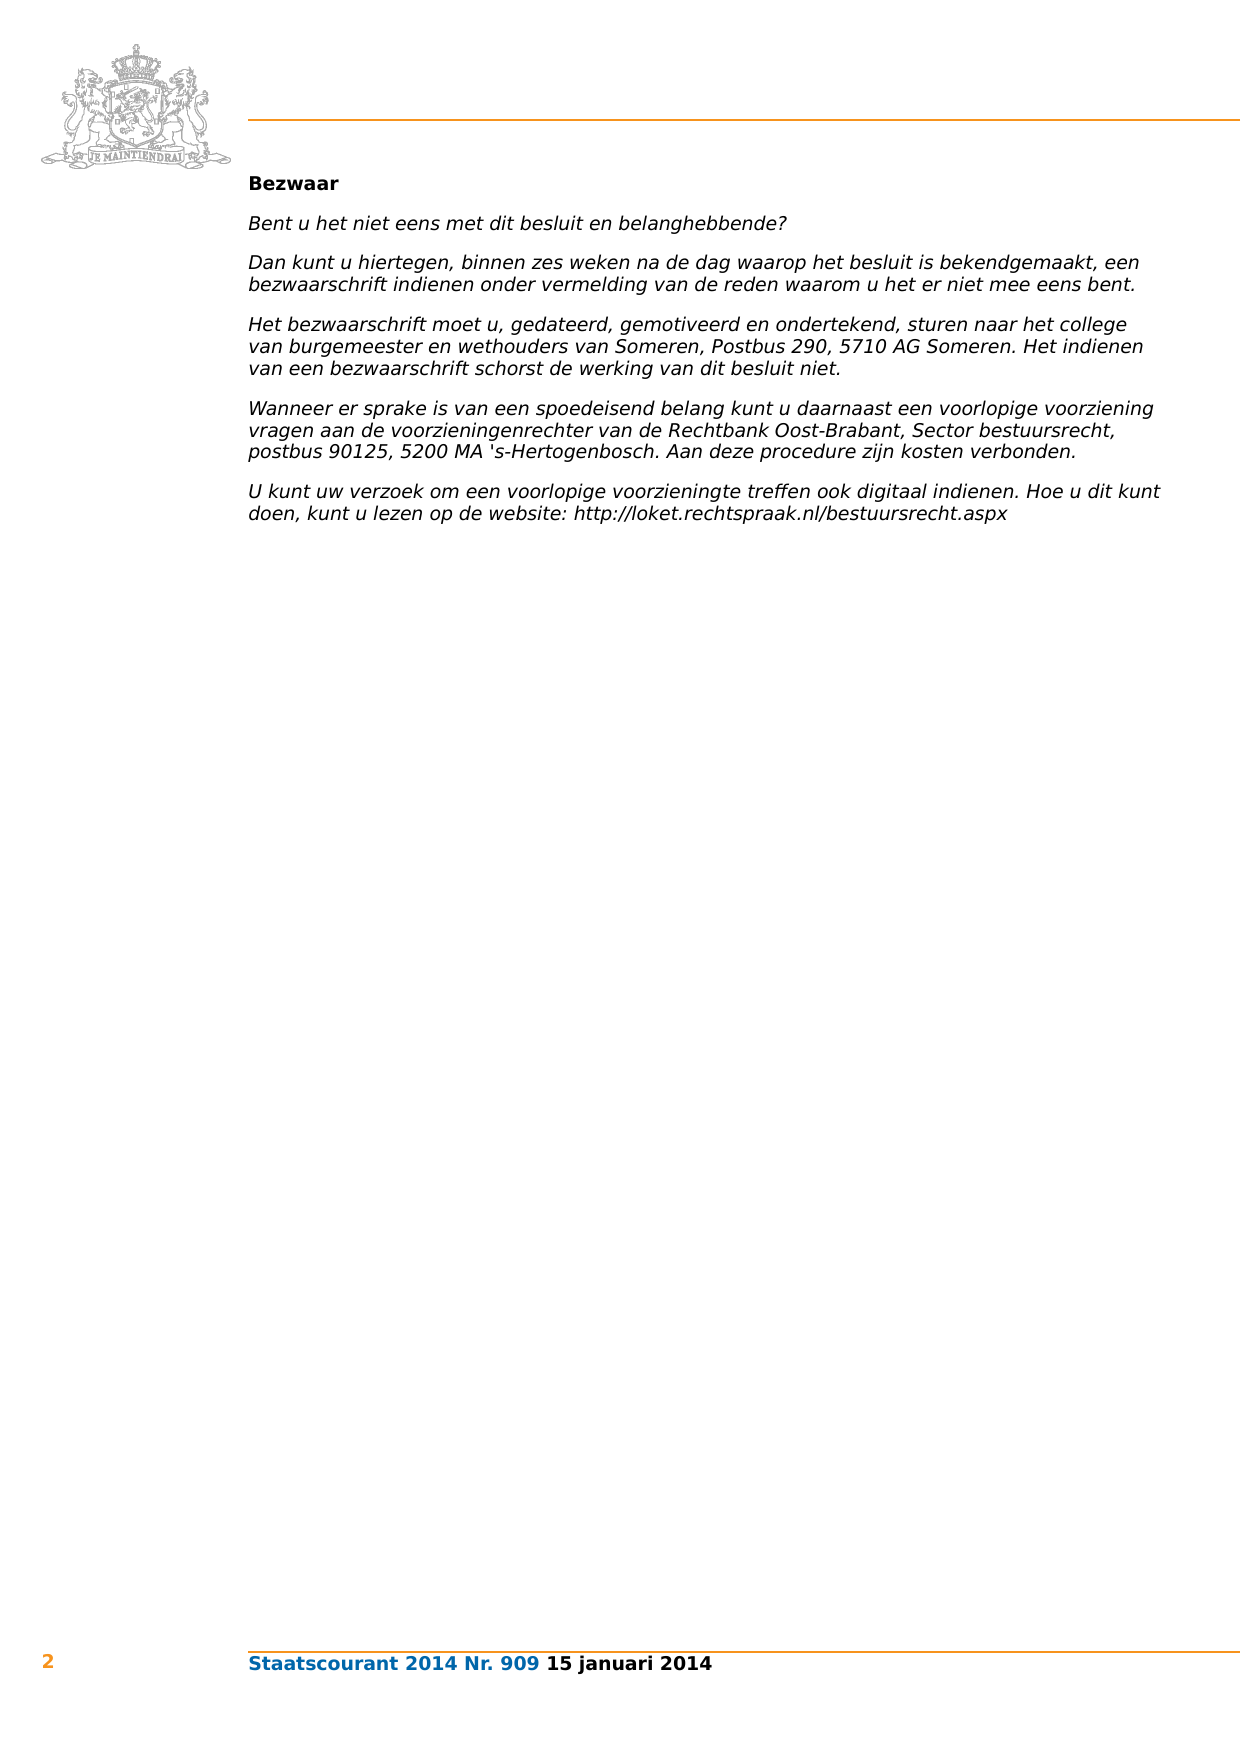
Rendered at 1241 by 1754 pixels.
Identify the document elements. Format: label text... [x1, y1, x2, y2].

subtitle Dan kunt u hiertegen, binnen zes weken na de dag waarop het besluit is bekendgemaakt, een bezwaarschrift indienen onder vermelding van de reden waarom u het er niet mee eens bent. [248, 252, 1163, 296]
subtitle Bent u het niet eens met dit besluit en belanghebbende? [248, 212, 1163, 234]
subtitle U kunt uw verzoek om een voorlopige voorzieningte treffen ook digitaal indienen. Hoe u dit kunt doen, kunt u lezen op de website: http://loket.rechtspraak.nl/bestuursrecht.aspx [248, 481, 1163, 525]
subtitle Bezwaar [248, 173, 1163, 195]
picture [41, 44, 231, 169]
subtitle Het bezwaarschrift moet u, gedateerd, gemotiveerd en ondertekend, sturen naar het college van burgemeester en wethouders van Someren, Postbus 290, 5710 AG Someren. Het indienen van een bezwaarschrift schorst de werking van dit besluit niet. [248, 314, 1163, 380]
subtitle Wanneer er sprake is van een spoedeisend belang kunt u daarnaast een voorlopige voorziening vragen aan de voorzieningenrechter van de Rechtbank Oost-Brabant, Sector bestuursrecht, postbus 90125, 5200 MA 's-Hertogenbosch. Aan deze procedure zijn kosten verbonden. [248, 397, 1163, 463]
